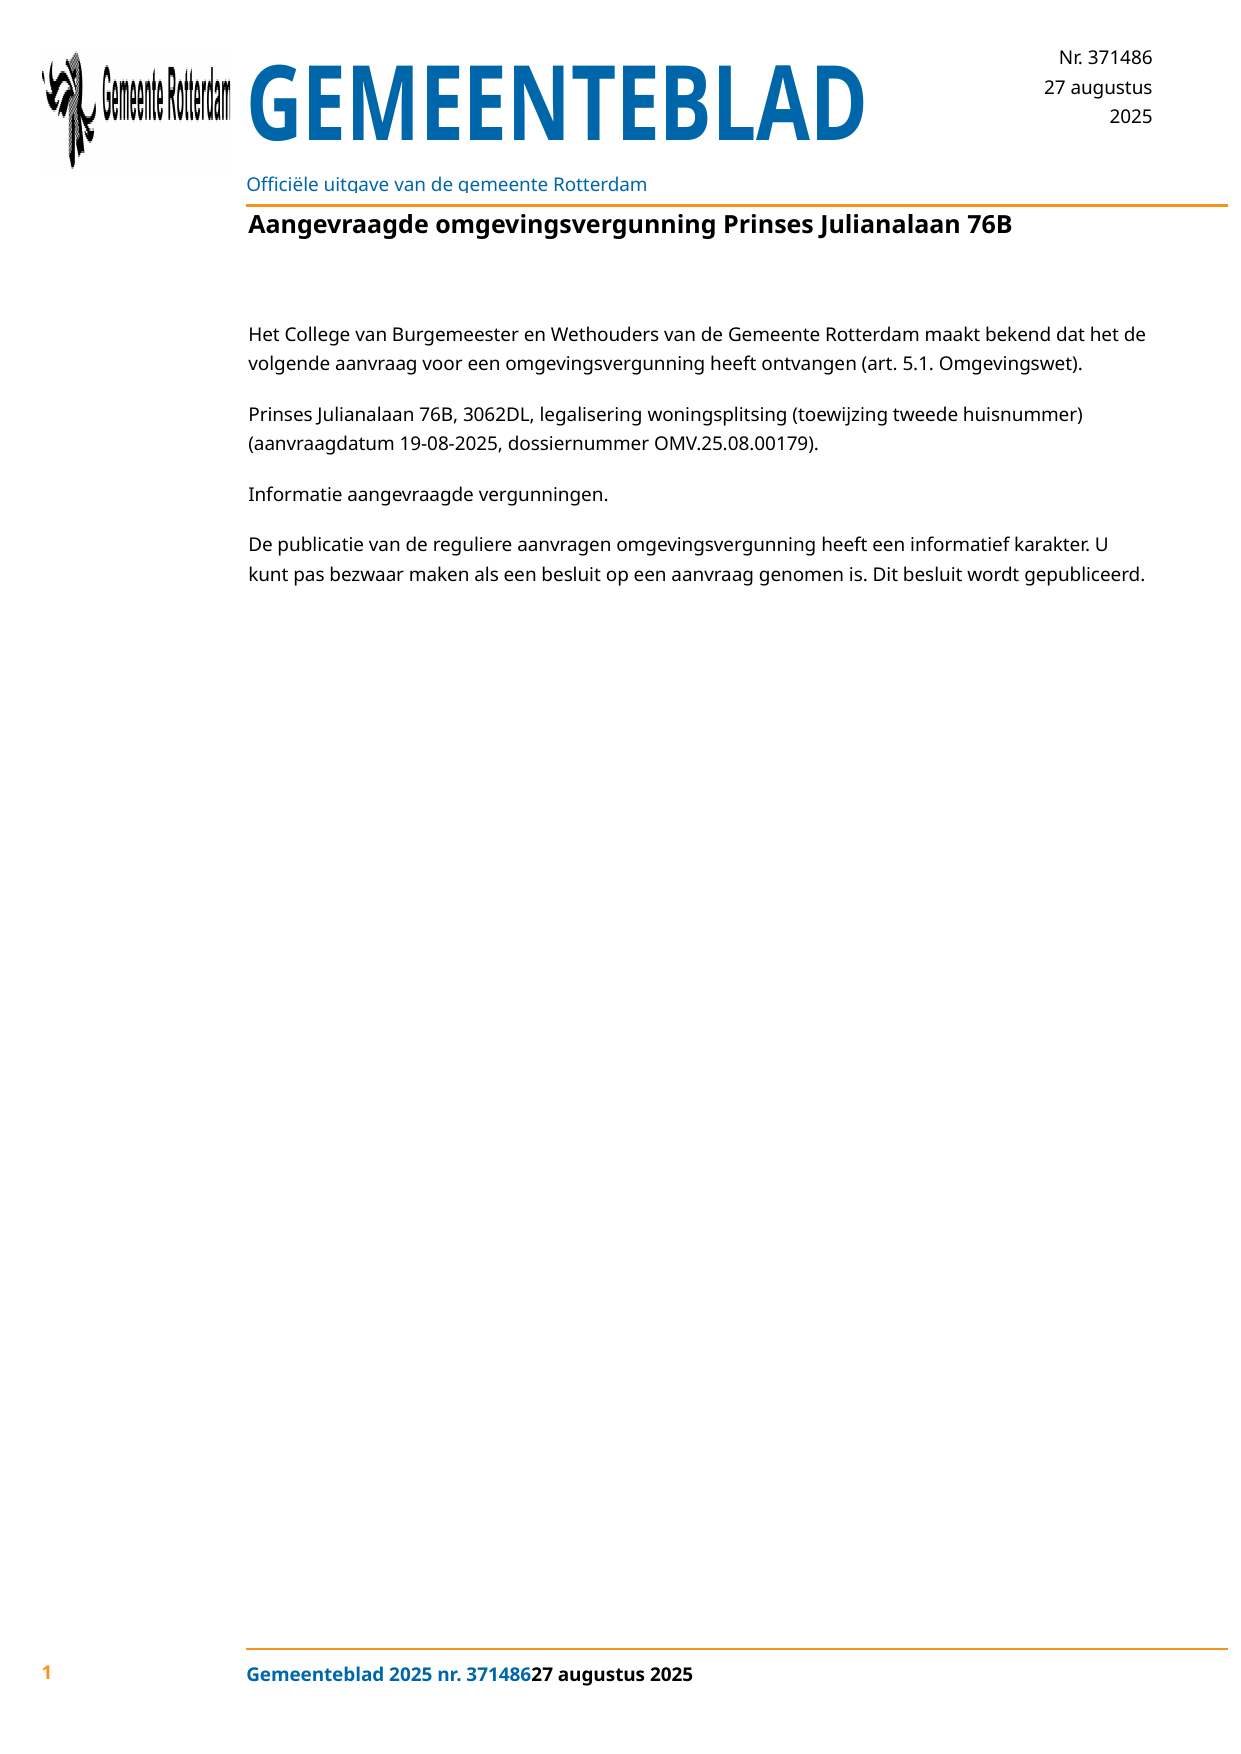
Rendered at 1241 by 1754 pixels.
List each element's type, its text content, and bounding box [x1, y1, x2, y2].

text Het College van Burgemeester en Wethouders van de Gemeente Rotterdam maakt bekend dat het de volgende aanvraag voor een omgevingsvergunning heeft ontvangen (art. 5.1. Omgevingswet). [248, 321, 1152, 376]
text Prinses Julianalaan 76B, 3062DL, legalisering woningsplitsing (toewijzing tweede huisnummer) (aanvraagdatum 19-08-2025, dossiernummer OMV.25.08.00179). [248, 401, 1152, 456]
picture [41, 47, 231, 172]
text De publicatie van de reguliere aanvragen omgevingsvergunning heeft een informatief karakter. U kunt pas bezwaar maken als een besluit op een aanvraag genomen is. Dit besluit wordt gepubliceerd. [248, 531, 1152, 586]
text Aangevraagde omgevingsvergunning Prinses Julianalaan 76B [248, 207, 1152, 241]
text Informatie aangevraagde vergunningen. [248, 481, 1152, 506]
